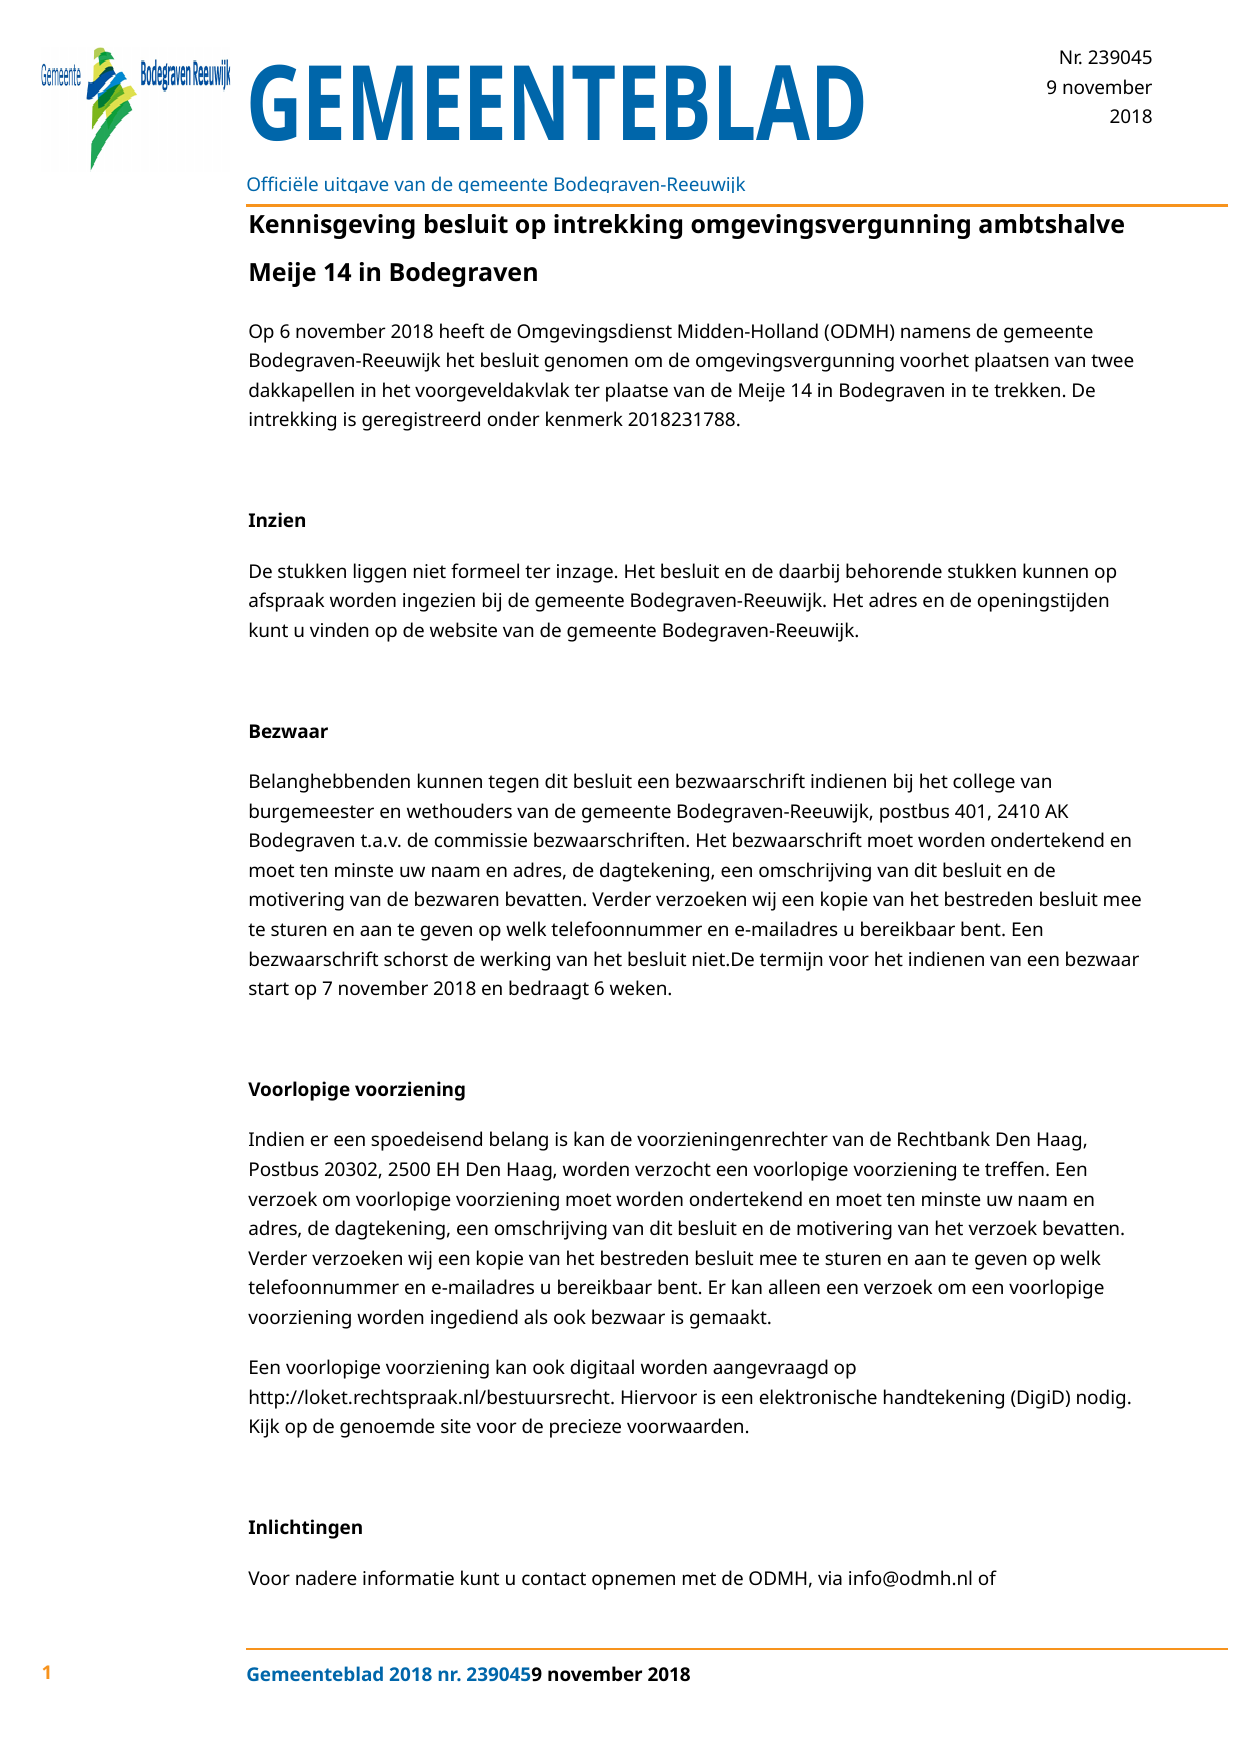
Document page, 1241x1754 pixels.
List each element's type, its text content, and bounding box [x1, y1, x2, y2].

text Een voorlopige voorziening kan ook digitaal worden aangevraagd op http://loket.rechtspraak.nl/bestuursrecht. Hiervoor is een elektronische handtekening (DigiD) nodig. Kijk op de genoemde site voor de precieze voorwaarden. [248, 1354, 1152, 1439]
text Voor nadere informatie kunt u contact opnemen met de ODMH, via info@odmh.nl of [248, 1565, 1152, 1591]
text Inzien [248, 507, 1152, 533]
picture [41, 47, 231, 172]
text Indien er een spoedeisend belang is kan de voorzieningenrechter van de Rechtbank Den Haag, Postbus 20302, 2500 EH Den Haag, worden verzocht een voorlopige voorziening te treffen. Een verzoek om voorlopige voorziening moet worden ondertekend en moet ten minste uw naam en adres, de dagtekening, een omschrijving van dit besluit en de motivering van het verzoek bevatten. Verder verzoeken wij een kopie van het bestreden besluit mee te sturen en aan te geven op welk telefoonnummer en e-mailadres u bereikbaar bent. Er kan alleen een verzoek om een voorlopige voorziening worden ingediend als ook bezwaar is gemaakt. [248, 1127, 1152, 1330]
text Op 6 november 2018 heeft de Omgevingsdienst Midden-Holland (ODMH) namens de gemeente Bodegraven-Reeuwijk het besluit genomen om de omgevingsvergunning voorhet plaatsen van twee dakkapellen in het voorgeveldakvlak ter plaatse van de Meije 14 in Bodegraven in te trekken. De intrekking is geregistreerd onder kenmerk 2018231788. [248, 318, 1152, 432]
text Belanghebbenden kunnen tegen dit besluit een bezwaarschrift indienen bij het college van burgemeester en wethouders van de gemeente Bodegraven-Reeuwijk, postbus 401, 2410 AK Bodegraven t.a.v. de commissie bezwaarschriften. Het bezwaarschrift moet worden ondertekend en moet ten minste uw naam en adres, de dagtekening, een omschrijving van dit besluit en de motivering van de bezwaren bevatten. Verder verzoeken wij een kopie van het bestreden besluit mee te sturen en aan te geven op welk telefoonnummer en e-mailadres u bereikbaar bent. Een bezwaarschrift schorst de werking van het besluit niet.De termijn voor het indienen van een bezwaar start op 7 november 2018 en bedraagt 6 weken. [248, 768, 1152, 1001]
text Inlichtingen [248, 1514, 1152, 1540]
text Kennisgeving besluit op intrekking omgevingsvergunning ambtshalve Meije 14 in Bodegraven [248, 207, 1152, 288]
text Voorlopige voorziening [248, 1076, 1152, 1102]
text Bezwaar [248, 718, 1152, 744]
text De stukken liggen niet formeel ter inzage. Het besluit en de daarbij behorende stukken kunnen op afspraak worden ingezien bij de gemeente Bodegraven-Reeuwijk. Het adres en de openingstijden kunt u vinden op de website van de gemeente Bodegraven-Reeuwijk. [248, 558, 1152, 643]
